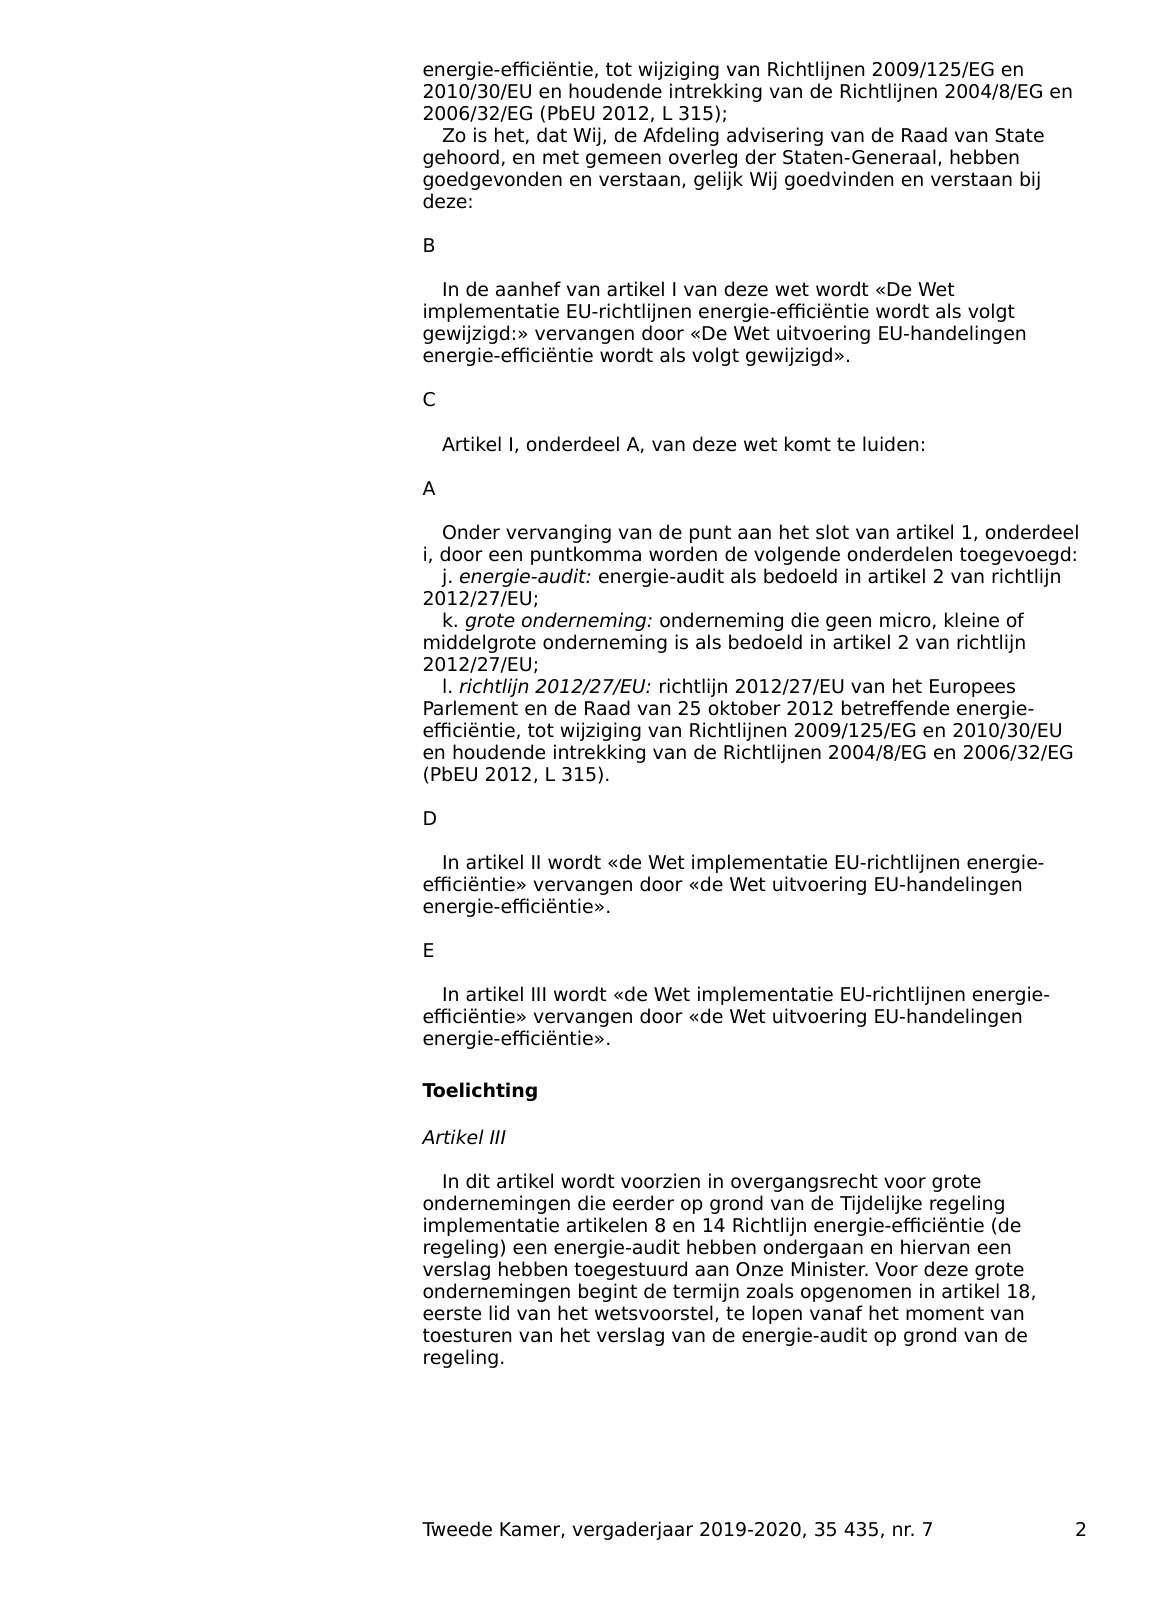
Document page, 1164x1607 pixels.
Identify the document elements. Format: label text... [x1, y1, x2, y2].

text Artikel I, onderdeel A, van deze wet komt te luiden: [422, 433, 1087, 456]
text In de aanhef van artikel I van deze wet wordt «De Wet implementatie EU-richtlijnen energie-efficiëntie wordt als volgt gewijzigd:» vervangen door «De Wet uitvoering EU-handelingen energie-efficiëntie wordt als volgt gewijzigd». [422, 279, 1087, 367]
text Zo is het, dat Wij, de Afdeling advisering van de Raad van State gehoord, en met gemeen overleg der Staten-Generaal, hebben goedgevonden en verstaan, gelijk Wij goedvinden en verstaan bij deze: [422, 125, 1087, 213]
text Onder vervanging van de punt aan het slot van artikel 1, onderdeel i, door een puntkomma worden de volgende onderdelen toegevoegd: [422, 522, 1087, 566]
text l. richtlijn 2012/27/EU: richtlijn 2012/27/EU van het Europees Parlement en de Raad van 25 oktober 2012 betreffende energie-efficiëntie, tot wijziging van Richtlijnen 2009/125/EG en 2010/30/EU en houdende intrekking van de Richtlijnen 2004/8/EG en 2006/32/EG (PbEU 2012, L 315). [422, 676, 1087, 786]
text k. grote onderneming: onderneming die geen micro, kleine of middelgrote onderneming is als bedoeld in artikel 2 van richtlijn 2012/27/EU; [422, 610, 1087, 676]
text In dit artikel wordt voorzien in overgangsrecht voor grote ondernemingen die eerder op grond van de Tijdelijke regeling implementatie artikelen 8 en 14 Richtlijn energie-efficiëntie (de regeling) een energie-audit hebben ondergaan en hiervan een verslag hebben toegestuurd aan Onze Minister. Voor deze grote ondernemingen begint de termijn zoals opgenomen in artikel 18, eerste lid van het wetsvoorstel, te lopen vanaf het moment van toesturen van het verslag van de energie-audit op grond van de regeling. [422, 1171, 1087, 1369]
subtitle E [422, 940, 1087, 962]
subtitle C [422, 389, 1087, 411]
text energie-efficiëntie, tot wijziging van Richtlijnen 2009/125/EG en 2010/30/EU en houdende intrekking van de Richtlijnen 2004/8/EG en 2006/32/EG (PbEU 2012, L 315); [422, 59, 1087, 125]
text In artikel II wordt «de Wet implementatie EU-richtlijnen energie-efficiëntie» vervangen door «de Wet uitvoering EU-handelingen energie-efficiëntie». [422, 852, 1087, 918]
subtitle Artikel III [422, 1127, 1087, 1149]
subtitle A [422, 478, 1087, 500]
subtitle D [422, 808, 1087, 830]
text In artikel III wordt «de Wet implementatie EU-richtlijnen energie-efficiëntie» vervangen door «de Wet uitvoering EU-handelingen energie-efficiëntie». [422, 984, 1087, 1050]
subtitle B [422, 235, 1087, 257]
subtitle Toelichting [422, 1080, 1087, 1102]
text j. energie-audit: energie-audit als bedoeld in artikel 2 van richtlijn 2012/27/EU; [422, 566, 1087, 610]
